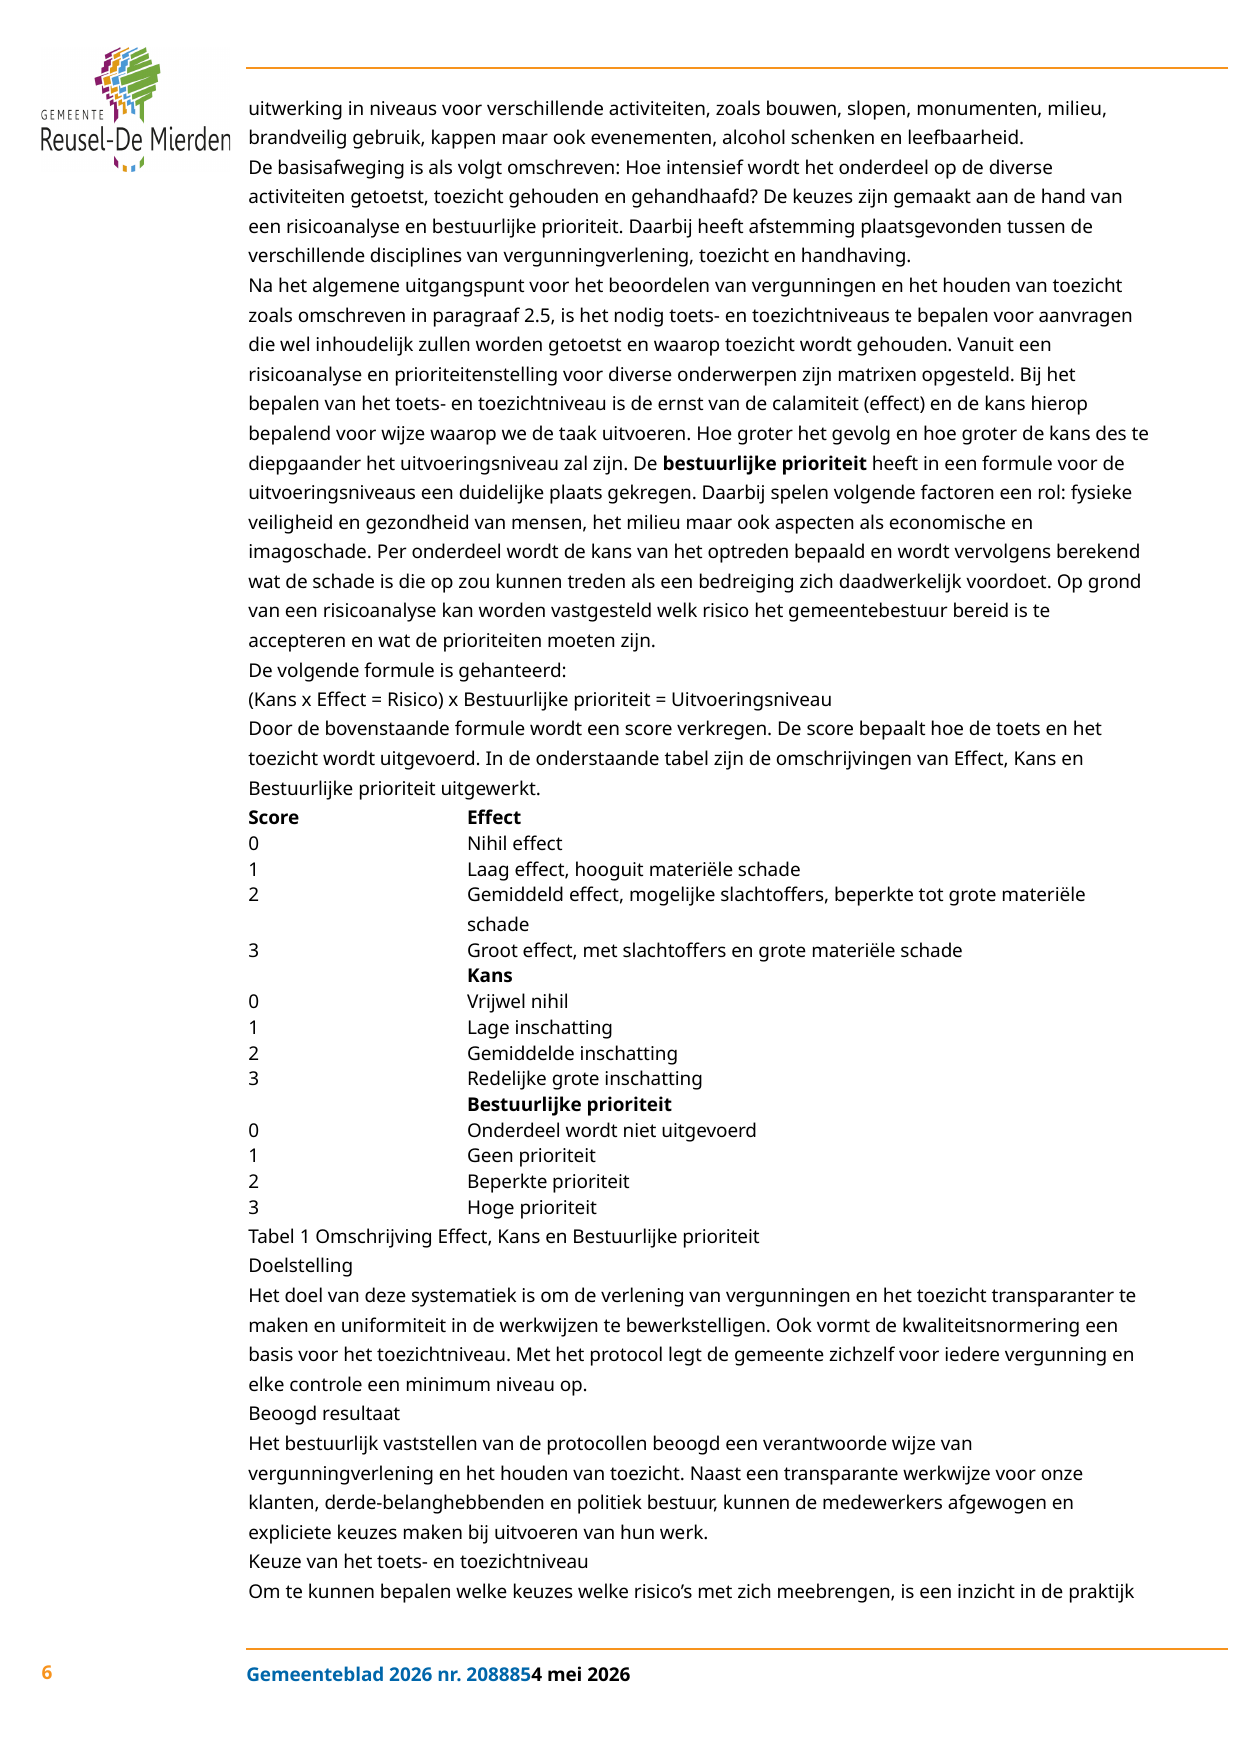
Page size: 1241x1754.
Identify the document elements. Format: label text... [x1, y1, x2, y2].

table_cell 0 [248, 988, 467, 1014]
text Doelstelling [248, 1253, 1152, 1278]
table_cell 1 [248, 1143, 467, 1168]
table_cell 1 [248, 1014, 467, 1040]
text uitwerking in niveaus voor verschillende activiteiten, zoals bouwen, slopen, monumenten, milieu, brandveilig gebruik, kappen maar ook evenementen, alcohol schenken en leefbaarheid. [248, 95, 1152, 150]
table_cell 2 [248, 882, 467, 937]
table_cell 3 [248, 937, 467, 963]
table_cell Onderdeel wordt niet uitgevoerd [467, 1117, 1152, 1143]
table_cell Hoge prioriteit [467, 1194, 1152, 1220]
table_cell Geen prioriteit [467, 1143, 1152, 1168]
table_cell 1 [248, 856, 467, 882]
table_header Score [248, 804, 467, 830]
table_cell Gemiddeld effect, mogelijke slachtoffers, beperkte tot grote materiële schade [467, 882, 1152, 937]
table_cell [248, 1091, 467, 1117]
table_header Effect [467, 804, 1152, 830]
picture [41, 47, 231, 172]
text Tabel 1 Omschrijving Effect, Kans en Bestuurlijke prioriteit [248, 1223, 1152, 1249]
text Keuze van het toets- en toezichtniveau [248, 1548, 1152, 1574]
table_cell Bestuurlijke prioriteit [467, 1091, 1152, 1117]
table_cell Nihil effect [467, 830, 1152, 856]
table_cell Beperkte prioriteit [467, 1169, 1152, 1194]
text Beoogd resultaat [248, 1401, 1152, 1426]
table_cell 2 [248, 1040, 467, 1066]
text Om te kunnen bepalen welke keuzes welke risico’s met zich meebrengen, is een inzicht in de praktijk [248, 1578, 1152, 1604]
table_header (Kans x Effect = Risico) x Bestuurlijke prioriteit = Uitvoeringsniveau [248, 687, 1152, 712]
table_cell 0 [248, 1117, 467, 1143]
table_cell 2 [248, 1169, 467, 1194]
text De basisafweging is als volgt omschreven: Hoe intensief wordt het onderdeel op de diverse activiteiten getoetst, toezicht gehouden en gehandhaafd? De keuzes zijn gemaakt aan de hand van een risicoanalyse en bestuurlijke prioriteit. Daarbij heeft afstemming plaatsgevonden tussen de verschillende disciplines van vergunningverlening, toezicht en handhaving. [248, 154, 1152, 268]
text De volgende formule is gehanteerd: [248, 657, 1152, 683]
text Na het algemene uitgangspunt voor het beoordelen van vergunningen en het houden van toezicht zoals omschreven in paragraaf 2.5, is het nodig toets- en toezichtniveaus te bepalen voor aanvragen die wel inhoudelijk zullen worden getoetst en waarop toezicht wordt gehouden. Vanuit een risicoanalyse en prioriteitenstelling voor diverse onderwerpen zijn matrixen opgesteld. Bij het bepalen van het toets- en toezichtniveau is de ernst van de calamiteit (effect) en de kans hierop bepalend voor wijze waarop we de taak uitvoeren. Hoe groter het gevolg en hoe groter de kans des te diepgaander het uitvoeringsniveau zal zijn. De bestuurlijke prioriteit heeft in een formule voor de uitvoeringsniveaus een duidelijke plaats gekregen. Daarbij spelen volgende factoren een rol: fysieke veiligheid en gezondheid van mensen, het milieu maar ook aspecten als economische en imagoschade. Per onderdeel wordt de kans van het optreden bepaald en wordt vervolgens berekend wat de schade is die op zou kunnen treden als een bedreiging zich daadwerkelijk voordoet. Op grond van een risicoanalyse kan worden vastgesteld welk risico het gemeentebestuur bereid is te accepteren en wat de prioriteiten moeten zijn. [248, 272, 1152, 653]
table_cell 0 [248, 830, 467, 856]
table_cell Laag effect, hooguit materiële schade [467, 856, 1152, 882]
table_cell 3 [248, 1066, 467, 1091]
table_cell Groot effect, met slachtoffers en grote materiële schade [467, 937, 1152, 963]
table_cell 3 [248, 1194, 467, 1220]
table_cell Gemiddelde inschatting [467, 1040, 1152, 1066]
table_cell Lage inschatting [467, 1014, 1152, 1040]
table_cell Vrijwel nihil [467, 988, 1152, 1014]
text Door de bovenstaande formule wordt een score verkregen. De score bepaalt hoe de toets en het toezicht wordt uitgevoerd. In de onderstaande tabel zijn de omschrijvingen van Effect, Kans en Bestuurlijke prioriteit uitgewerkt. [248, 716, 1152, 800]
text Het bestuurlijk vaststellen van de protocollen beoogd een verantwoorde wijze van vergunningverlening en het houden van toezicht. Naast een transparante werkwijze voor onze klanten, derde-belanghebbenden en politiek bestuur, kunnen de medewerkers afgewogen en expliciete keuzes maken bij uitvoeren van hun werk. [248, 1430, 1152, 1545]
table_cell Kans [467, 963, 1152, 988]
table_cell [248, 963, 467, 988]
table_cell Redelijke grote inschatting [467, 1066, 1152, 1091]
text Het doel van deze systematiek is om de verlening van vergunningen en het toezicht transparanter te maken en uniformiteit in de werkwijzen te bewerkstelligen. Ook vormt de kwaliteitsnormering een basis voor het toezichtniveau. Met het protocol legt de gemeente zichzelf voor iedere vergunning en elke controle een minimum niveau op. [248, 1282, 1152, 1397]
